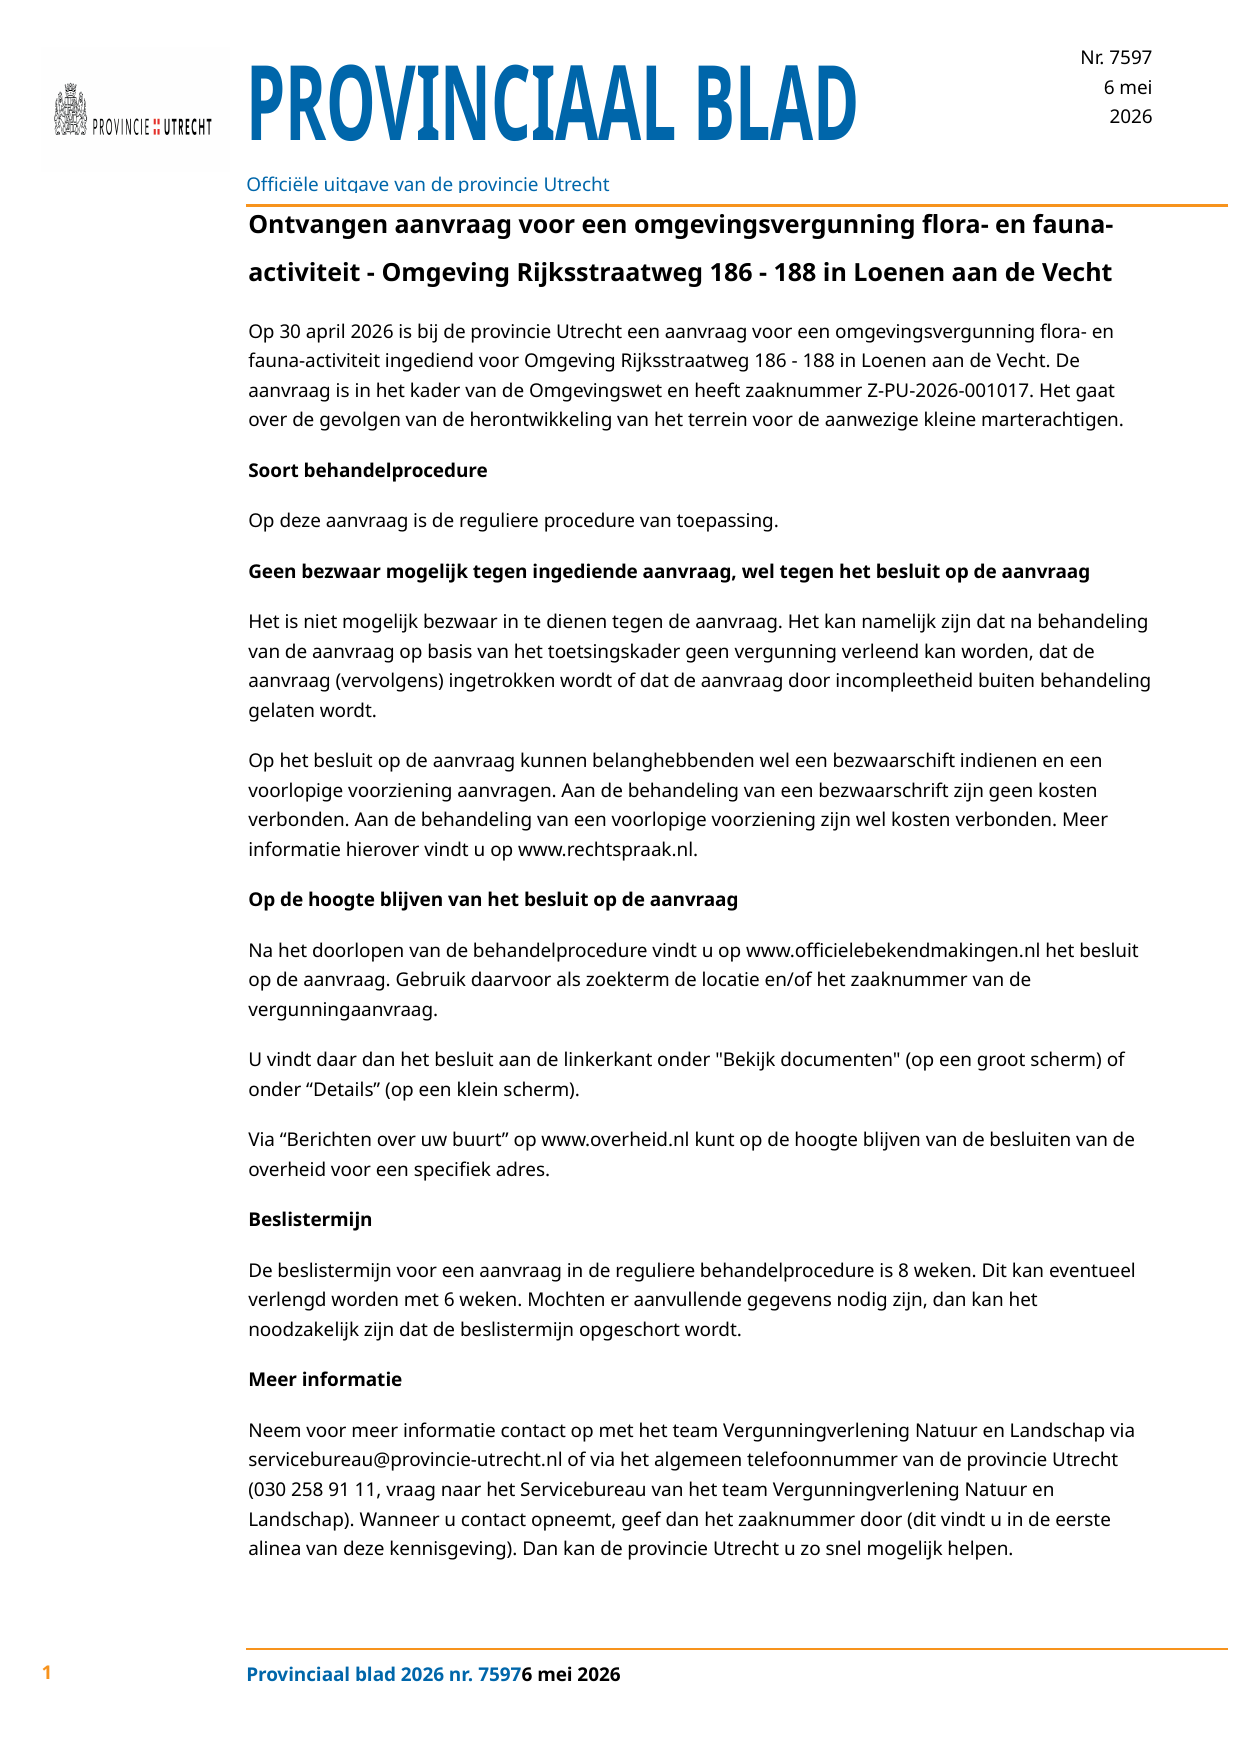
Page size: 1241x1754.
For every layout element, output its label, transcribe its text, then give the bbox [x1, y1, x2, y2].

text Op de hoogte blijven van het besluit op de aanvraag [248, 887, 1152, 912]
picture [41, 47, 231, 172]
text Op deze aanvraag is de reguliere procedure van toepassing. [248, 507, 1152, 533]
text Via “Berichten over uw buurt” op www.overheid.nl kunt op de hoogte blijven van de besluiten van de overheid voor een specifiek adres. [248, 1127, 1152, 1182]
text De beslistermijn voor een aanvraag in de reguliere behandelprocedure is 8 weken. Dit kan eventueel verlengd worden met 6 weken. Mochten er aanvullende gegevens nodig zijn, dan kan het noodzakelijk zijn dat de beslistermijn opgeschort wordt. [248, 1257, 1152, 1342]
text Ontvangen aanvraag voor een omgevingsvergunning flora- en fauna-activiteit - Omgeving Rijksstraatweg 186 - 188 in Loenen aan de Vecht [248, 207, 1152, 288]
text Beslistermijn [248, 1207, 1152, 1232]
text Soort behandelprocedure [248, 457, 1152, 483]
text U vindt daar dan het besluit aan de linkerkant onder "Bekijk documenten" (op een groot scherm) of onder “Details” (op een klein scherm). [248, 1047, 1152, 1102]
text Neem voor meer informatie contact op met het team Vergunningverlening Natuur en Landschap via servicebureau@provincie-utrecht.nl of via het algemeen telefoonnummer van de provincie Utrecht (030 258 91 11, vraag naar het Servicebureau van het team Vergunningverlening Natuur en Landschap). Wanneer u contact opneemt, geef dan het zaaknummer door (dit vindt u in de eerste alinea van deze kennisgeving). Dan kan de provincie Utrecht u zo snel mogelijk helpen. [248, 1417, 1152, 1561]
text Geen bezwaar mogelijk tegen ingediende aanvraag, wel tegen het besluit op de aanvraag [248, 558, 1152, 584]
text Na het doorlopen van de behandelprocedure vindt u op www.officielebekendmakingen.nl het besluit op de aanvraag. Gebruik daarvoor als zoekterm de locatie en/of het zaaknummer van de vergunningaanvraag. [248, 937, 1152, 1022]
text Op het besluit op de aanvraag kunnen belanghebbenden wel een bezwaarschift indienen en een voorlopige voorziening aanvragen. Aan de behandeling van een bezwaarschrift zijn geen kosten verbonden. Aan de behandeling van een voorlopige voorziening zijn wel kosten verbonden. Meer informatie hierover vindt u op www.rechtspraak.nl. [248, 747, 1152, 862]
text Op 30 april 2026 is bij de provincie Utrecht een aanvraag voor een omgevingsvergunning flora- en fauna-activiteit ingediend voor Omgeving Rijksstraatweg 186 - 188 in Loenen aan de Vecht. De aanvraag is in het kader van de Omgevingswet en heeft zaaknummer Z-PU-2026-001017. Het gaat over de gevolgen van de herontwikkeling van het terrein voor de aanwezige kleine marterachtigen. [248, 318, 1152, 432]
text Het is niet mogelijk bezwaar in te dienen tegen de aanvraag. Het kan namelijk zijn dat na behandeling van de aanvraag op basis van het toetsingskader geen vergunning verleend kan worden, dat de aanvraag (vervolgens) ingetrokken wordt of dat de aanvraag door incompleetheid buiten behandeling gelaten wordt. [248, 608, 1152, 723]
text Meer informatie [248, 1367, 1152, 1392]
